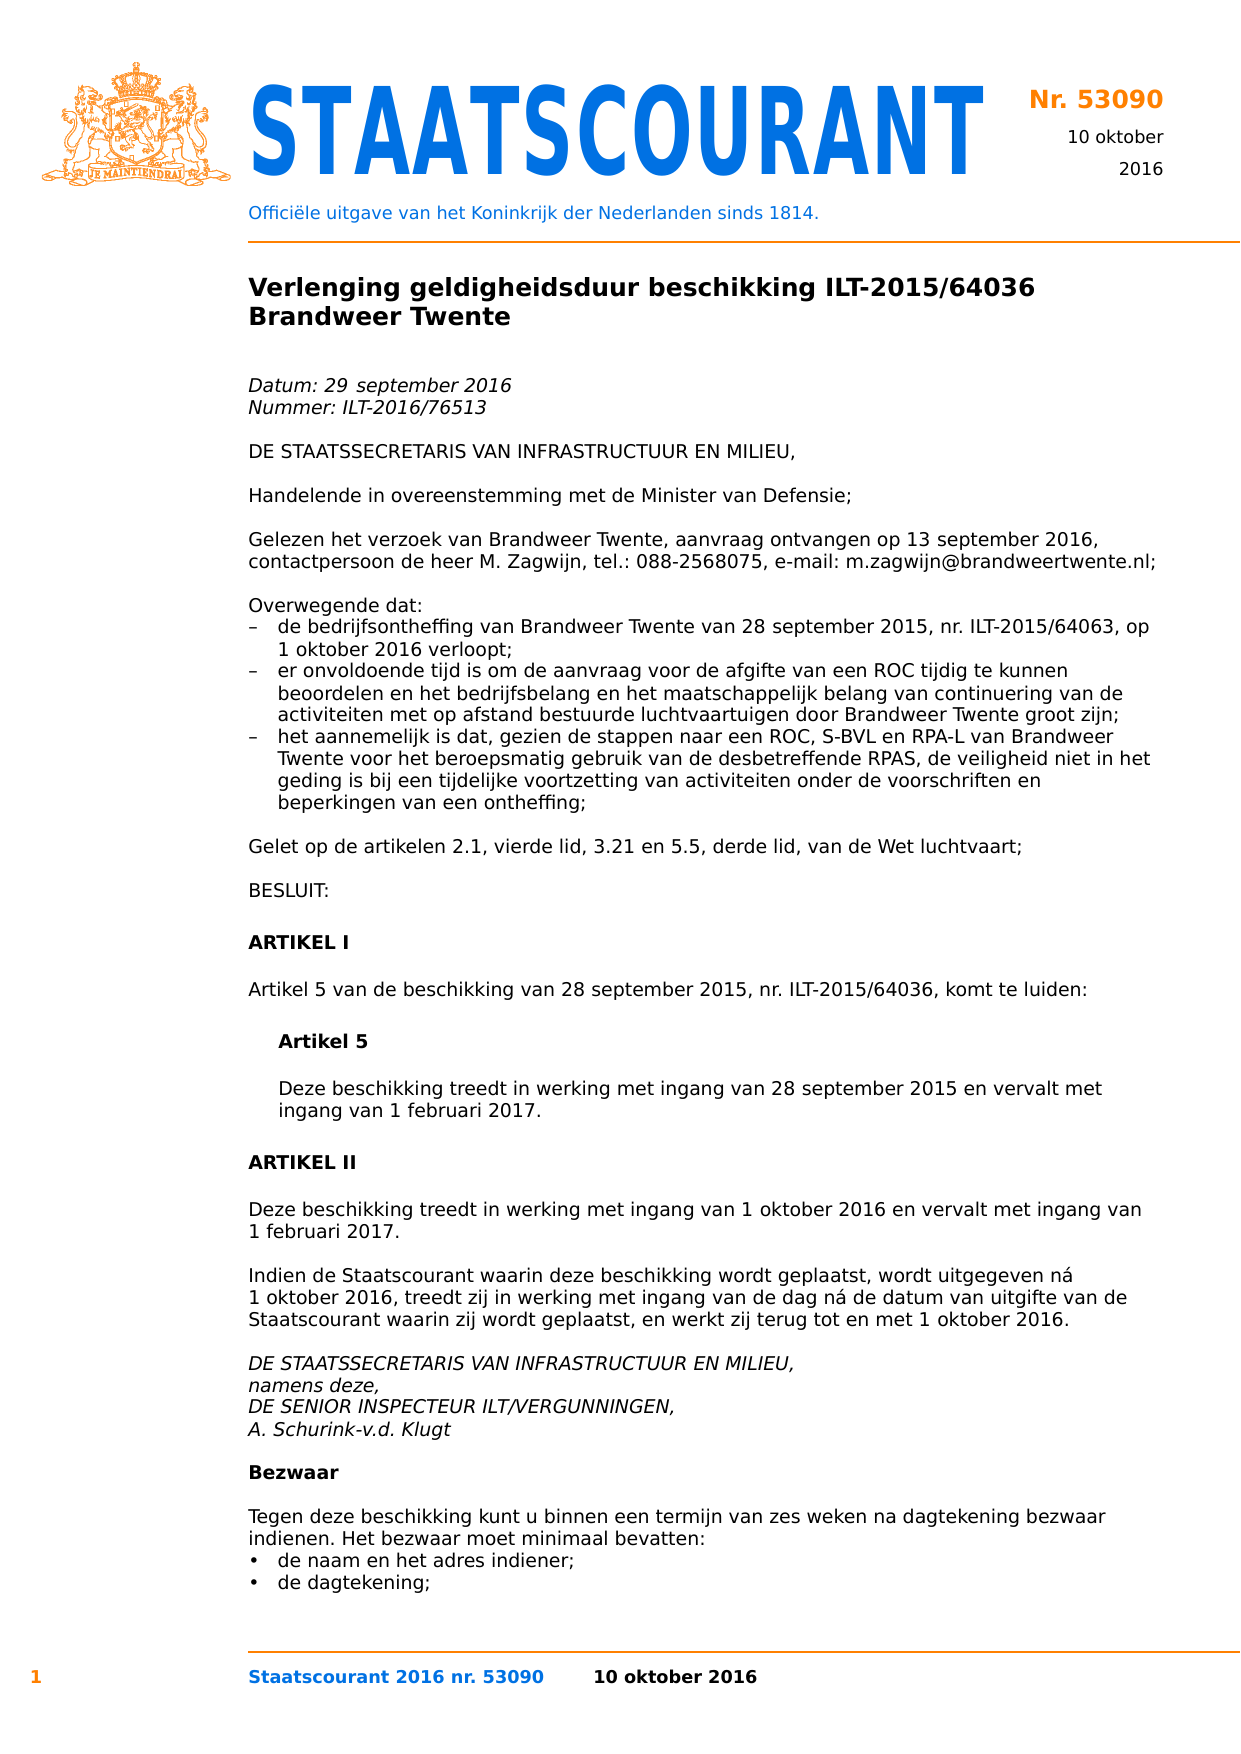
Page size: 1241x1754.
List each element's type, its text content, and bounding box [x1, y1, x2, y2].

text Gelet op de artikelen 2.1, vierde lid, 3.21 en 5.5, derde lid, van de Wet luchtvaart; [248, 836, 1163, 858]
table_cell Officiële uitgave van het Koninkrijk der Nederlanden sinds 1814. [248, 203, 1240, 241]
table_header STAATSCOURANT [248, 62, 998, 203]
text – er onvoldoende tijd is om de aanvraag voor de afgifte van een ROC tijdig te kunnen beoordelen en het bedrijfsbelang en het maatschappelijk belang van continuering van de activiteiten met op afstand bestuurde luchtvaartuigen door Brandweer Twente groot zijn; [248, 660, 1163, 726]
table_header [25, 62, 248, 241]
text – de bedrijfsontheffing van Brandweer Twente van 28 september 2015, nr. ILT-2015/64063, op 1 oktober 2016 verloopt; [248, 616, 1163, 660]
subtitle Artikel 5 [278, 1031, 1163, 1053]
table_header Nr. 53090 [998, 62, 1240, 121]
text Deze beschikking treedt in werking met ingang van 1 oktober 2016 en vervalt met ingang van 1 februari 2017. [248, 1199, 1163, 1243]
text • de dagtekening; [248, 1572, 1163, 1594]
text DE STAATSSECRETARIS VAN INFRASTRUCTUUR EN MILIEU, namens deze, DE SENIOR INSPECTEUR ILT/VERGUNNINGEN, A. Schurink-v.d. Klugt [248, 1352, 1163, 1440]
subtitle ARTIKEL I [248, 932, 1163, 954]
text Indien de Staatscourant waarin deze beschikking wordt geplaatst, wordt uitgegeven ná 1 oktober 2016, treedt zij in werking met ingang van de dag ná de datum van uitgifte van de Staatscourant waarin zij wordt geplaatst, en werkt zij terug tot en met 1 oktober 2016. [248, 1265, 1163, 1331]
text Handelende in overeenstemming met de Minister van Defensie; [248, 485, 1163, 507]
text Datum: 29 september 2016 [248, 375, 1163, 397]
text Deze beschikking treedt in werking met ingang van 28 september 2015 en vervalt met ingang van 1 februari 2017. [278, 1078, 1163, 1122]
text BESLUIT: [248, 880, 1163, 902]
text Artikel 5 van de beschikking van 28 september 2015, nr. ILT-2015/64036, komt te luiden: [248, 979, 1163, 1001]
table_cell 10 oktober [998, 121, 1240, 153]
table_cell 2016 [998, 153, 1240, 203]
text DE STAATSSECRETARIS VAN INFRASTRUCTUUR EN MILIEU, [248, 441, 1163, 463]
text Bezwaar [248, 1462, 1163, 1484]
text Nummer: ILT-2016/76513 [248, 397, 1163, 419]
text • de naam en het adres indiener; [248, 1550, 1163, 1572]
text Gelezen het verzoek van Brandweer Twente, aanvraag ontvangen op 13 september 2016, contactpersoon de heer M. Zagwijn, tel.: 088-2568075, e-mail: m.zagwijn@brandweertwente.nl; [248, 529, 1163, 573]
picture [41, 62, 231, 186]
text Tegen deze beschikking kunt u binnen een termijn van zes weken na dagtekening bezwaar indienen. Het bezwaar moet minimaal bevatten: [248, 1506, 1163, 1550]
text – het aannemelijk is dat, gezien de stappen naar een ROC, S-BVL en RPA-L van Brandweer Twente voor het beroepsmatig gebruik van de desbetreffende RPAS, de veiligheid niet in het geding is bij een tijdelijke voortzetting van activiteiten onder de voorschriften en beperkingen van een ontheffing; [248, 726, 1163, 814]
subtitle Verlenging geldigheidsduur beschikking ILT-2015/64036 Brandweer Twente [248, 273, 1163, 331]
text Overwegende dat: [248, 594, 1163, 616]
subtitle ARTIKEL II [248, 1152, 1163, 1174]
